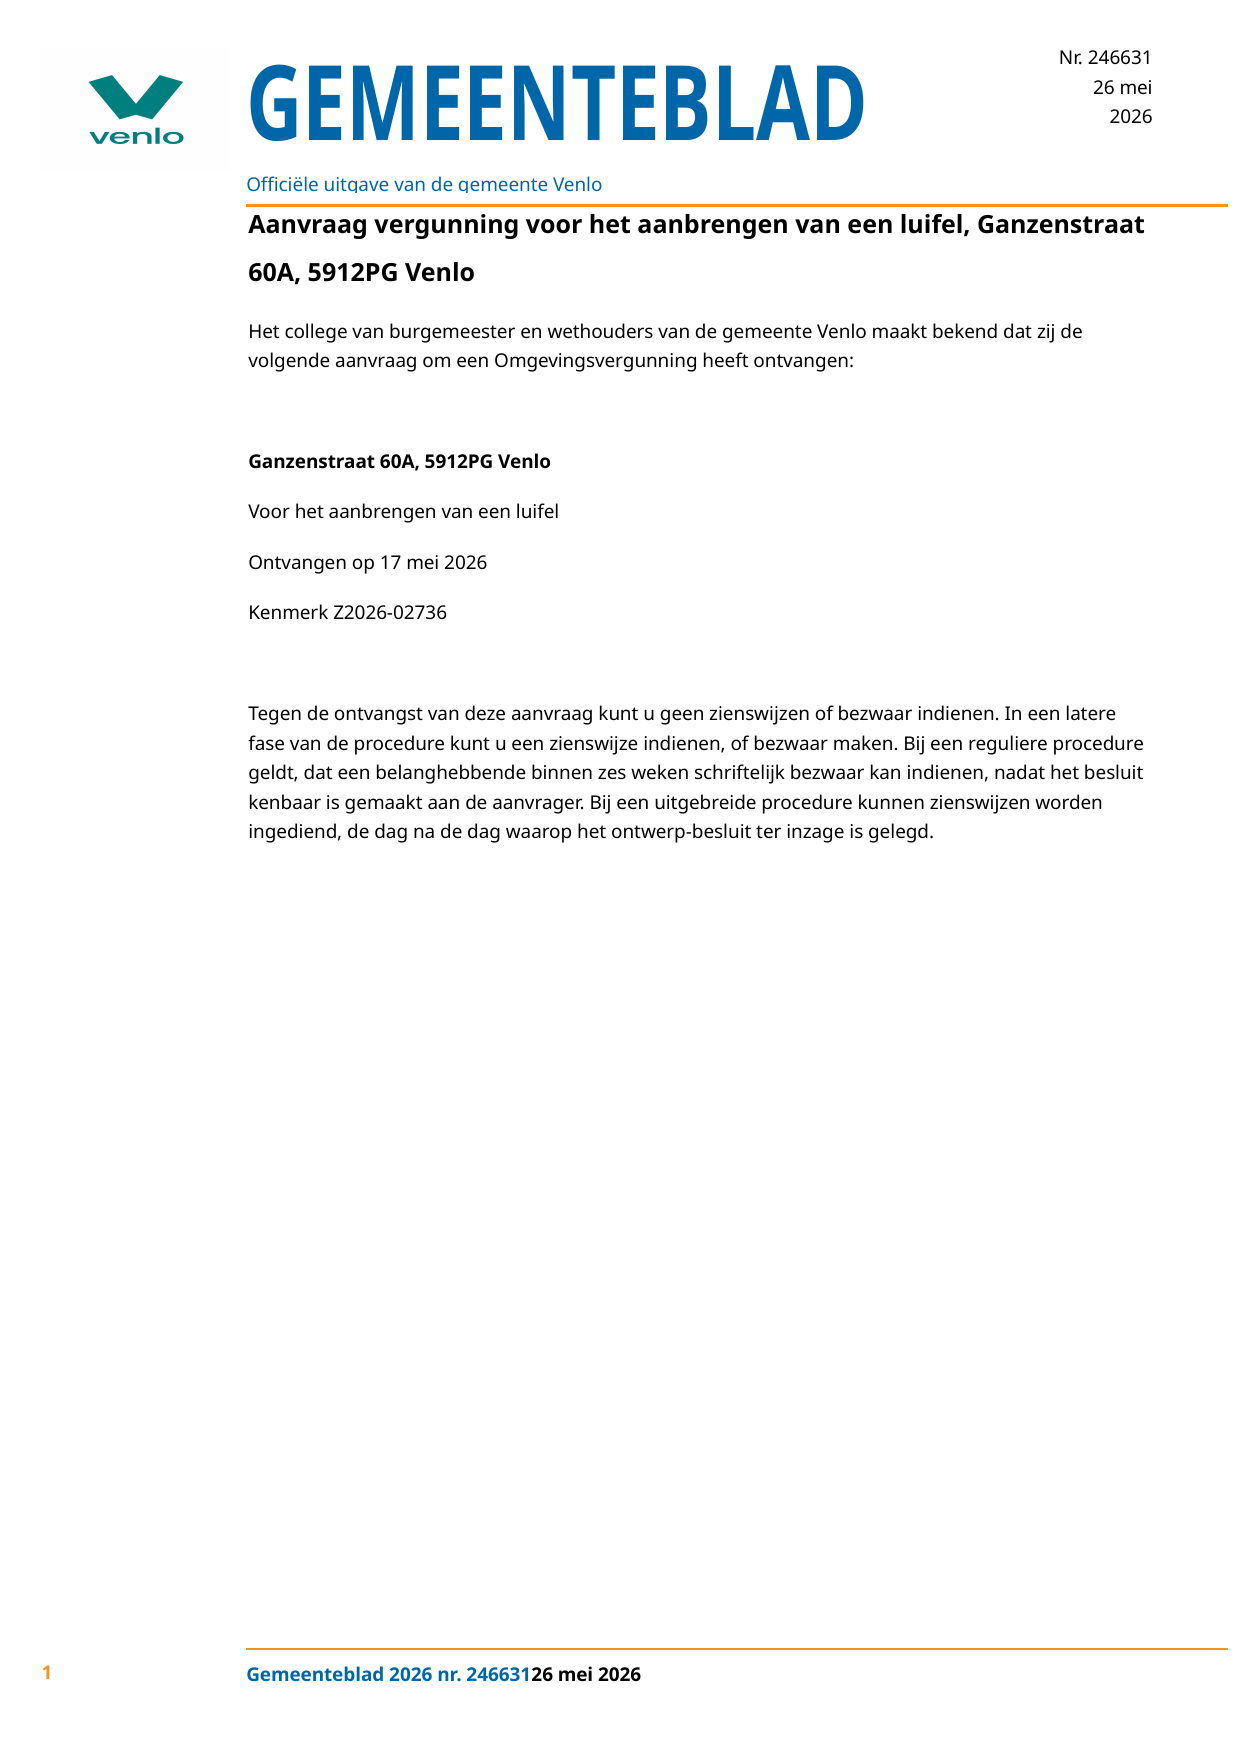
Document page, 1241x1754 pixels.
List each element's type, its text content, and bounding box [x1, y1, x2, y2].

text Kenmerk Z2026-02736 [248, 599, 1152, 625]
text Voor het aanbrengen van een luifel [248, 499, 1152, 524]
text Ganzenstraat 60A, 5912PG Venlo [248, 448, 1152, 474]
text Tegen de ontvangst van deze aanvraag kunt u geen zienswijzen of bezwaar indienen. In een latere fase van de procedure kunt u een zienswijze indienen, of bezwaar maken. Bij een reguliere procedure geldt, dat een belanghebbende binnen zes weken schriftelijk bezwaar kan indienen, nadat het besluit kenbaar is gemaakt aan de aanvrager. Bij een uitgebreide procedure kunnen zienswijzen worden ingediend, de dag na de dag waarop het ontwerp-besluit ter inzage is gelegd. [248, 700, 1152, 844]
picture [41, 47, 231, 172]
text Aanvraag vergunning voor het aanbrengen van een luifel, Ganzenstraat 60A, 5912PG Venlo [248, 207, 1152, 288]
text Ontvangen op 17 mei 2026 [248, 549, 1152, 575]
text Het college van burgemeester en wethouders van de gemeente Venlo maakt bekend dat zij de volgende aanvraag om een Omgevingsvergunning heeft ontvangen: [248, 318, 1152, 373]
